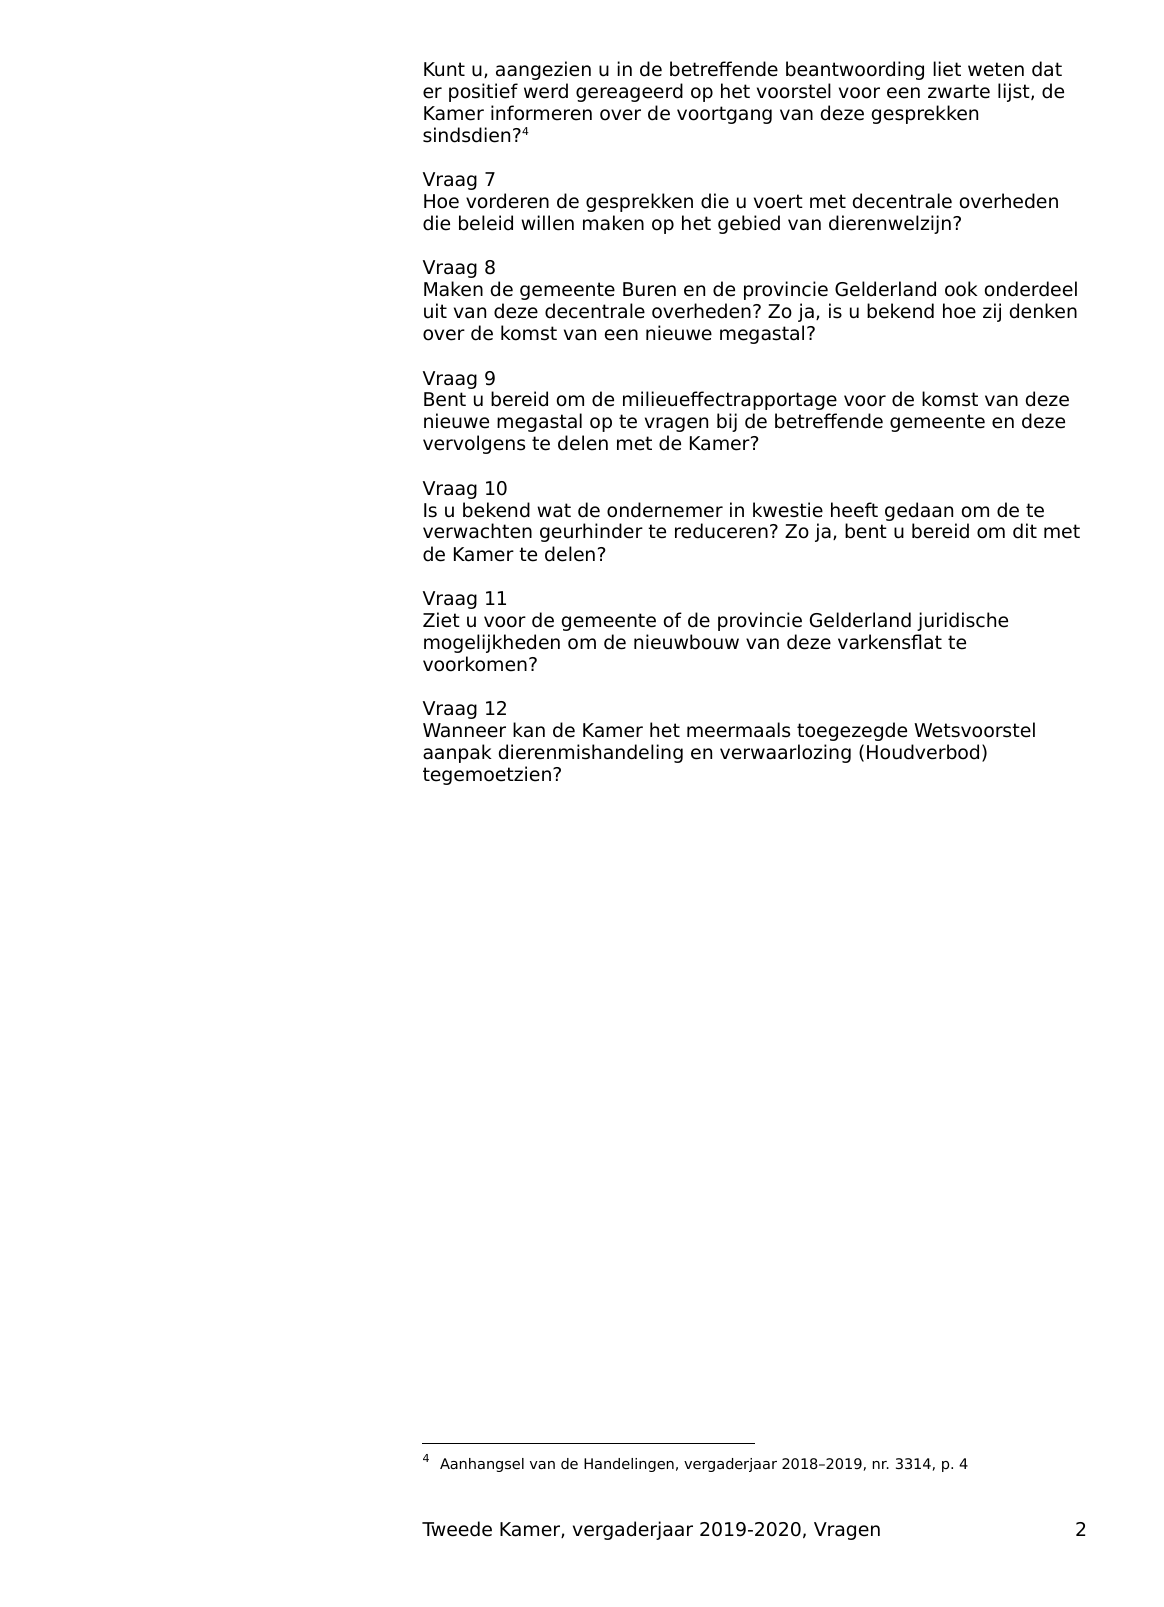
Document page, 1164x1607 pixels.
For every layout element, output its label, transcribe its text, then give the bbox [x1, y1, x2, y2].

text Wanneer kan de Kamer het meermaals toegezegde Wetsvoorstel aanpak dierenmishandeling en verwaarlozing (Houdverbod) tegemoetzien? [422, 720, 1087, 786]
text Is u bekend wat de ondernemer in kwestie heeft gedaan om de te verwachten geurhinder te reduceren? Zo ja, bent u bereid om dit met de Kamer te delen? [422, 499, 1087, 565]
text Vraag 8 [422, 257, 1087, 279]
text Vraag 10 [422, 477, 1087, 499]
text Ziet u voor de gemeente of de provincie Gelderland juridische mogelijkheden om de nieuwbouw van deze varkensflat te voorkomen? [422, 609, 1087, 676]
text Vraag 9 [422, 367, 1087, 389]
text Vraag 7 [422, 169, 1087, 191]
text Aanhangsel van de Handelingen, vergaderjaar 2018–2019, nr. 3314, p. 4 [422, 1452, 1087, 1474]
text Maken de gemeente Buren en de provincie Gelderland ook onderdeel uit van deze decentrale overheden? Zo ja, is u bekend hoe zij denken over de komst van een nieuwe megastal? [422, 279, 1087, 345]
text Hoe vorderen de gesprekken die u voert met decentrale overheden die beleid willen maken op het gebied van dierenwelzijn? [422, 191, 1087, 235]
text Bent u bereid om de milieueffectrapportage voor de komst van deze nieuwe megastal op te vragen bij de betreffende gemeente en deze vervolgens te delen met de Kamer? [422, 389, 1087, 455]
text Kunt u, aangezien u in de betreffende beantwoording liet weten dat er positief werd gereageerd op het voorstel voor een zwarte lijst, de Kamer informeren over de voortgang van deze gesprekken sindsdien? [422, 59, 1087, 147]
text Vraag 12 [422, 698, 1087, 720]
text Vraag 11 [422, 588, 1087, 609]
